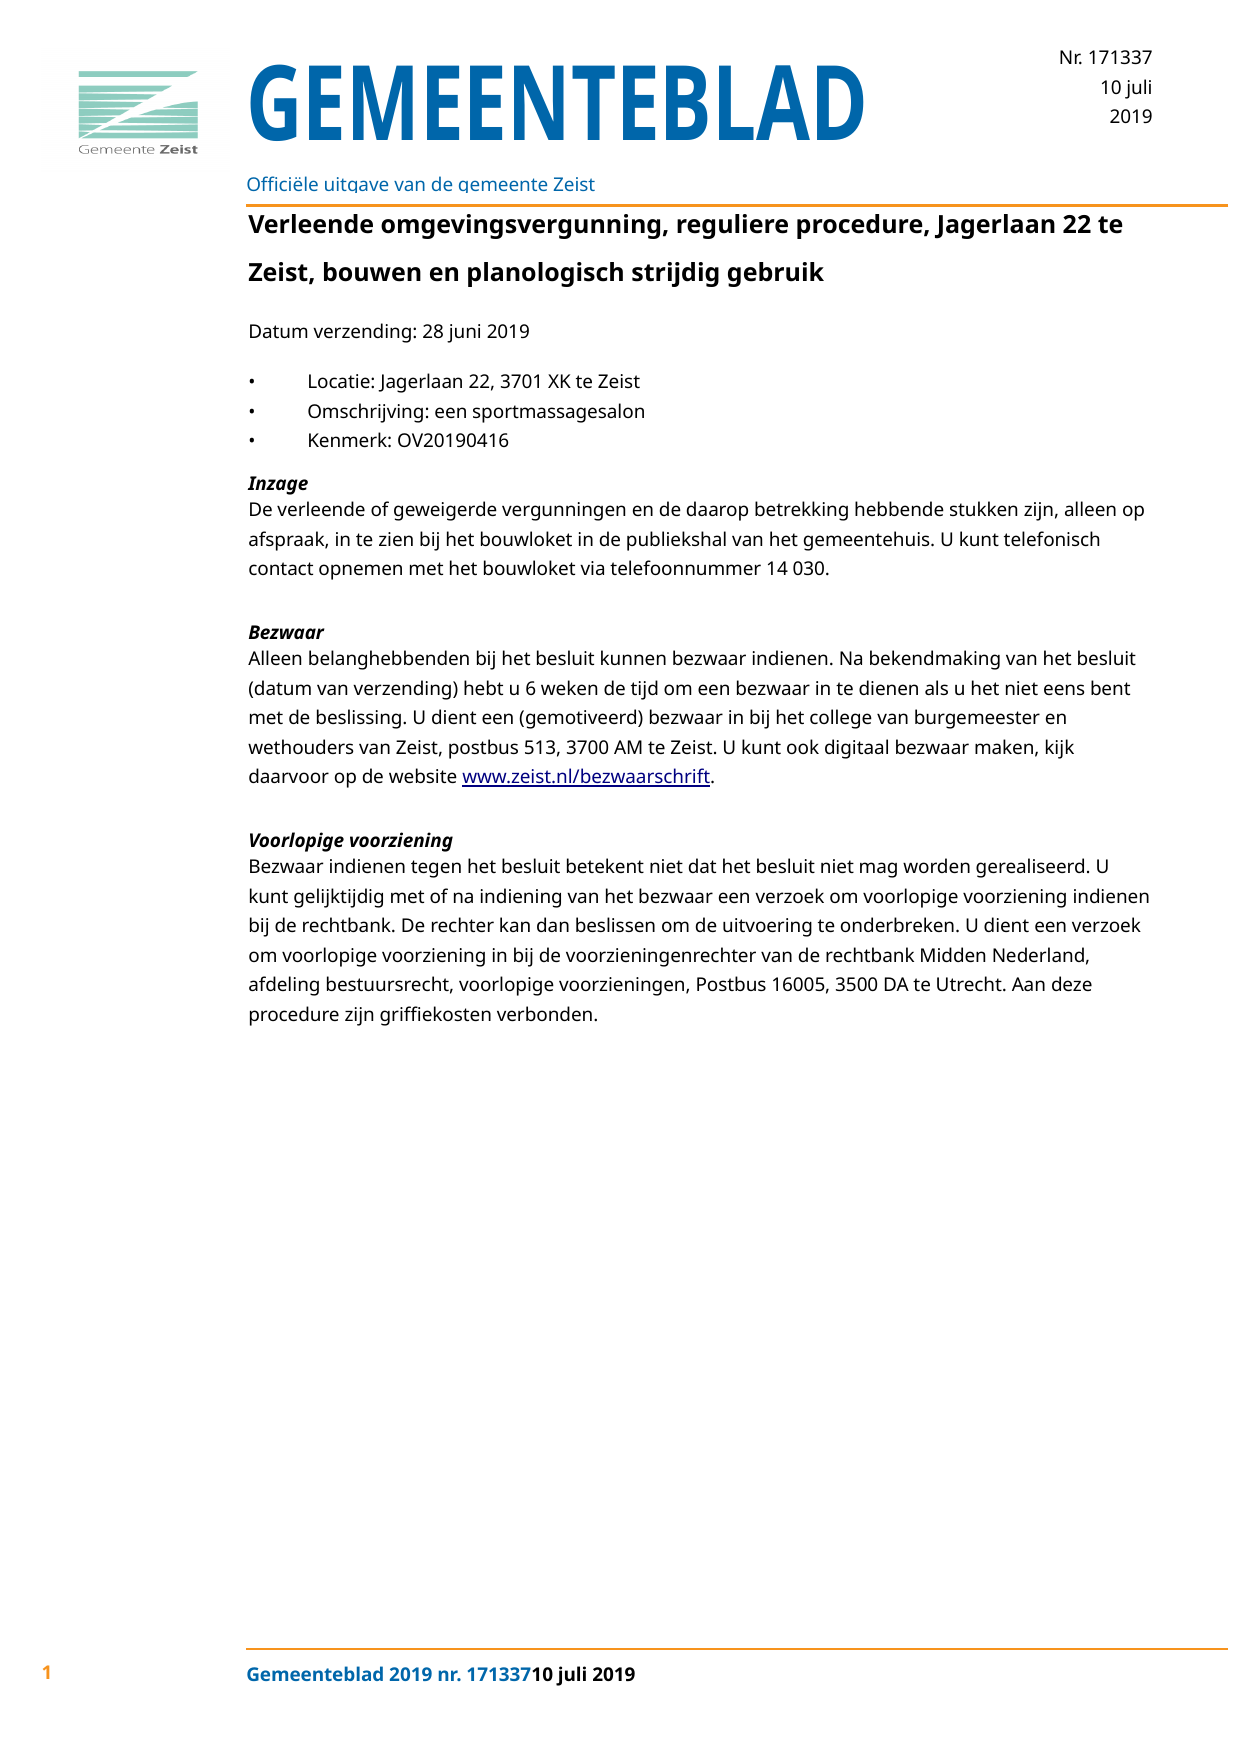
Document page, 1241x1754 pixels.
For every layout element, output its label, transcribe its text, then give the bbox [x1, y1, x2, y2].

text Inzage [248, 471, 1152, 496]
text De verleende of geweigerde vergunningen en de daarop betrekking hebbende stukken zijn, alleen op afspraak, in te zien bij het bouwloket in de publiekshal van het gemeentehuis. U kunt telefonisch contact opnemen met het bouwloket via telefoonnummer 14 030. [248, 496, 1152, 581]
text Voorlopige voorziening [248, 827, 1152, 853]
list Kenmerk: OV20190416 [248, 427, 1152, 453]
text Verleende omgevingsvergunning, reguliere procedure, Jagerlaan 22 te Zeist, bouwen en planologisch strijdig gebruik [248, 207, 1152, 288]
list Omschrijving: een sportmassagesalon [248, 398, 1152, 424]
text Datum verzending: 28 juni 2019 [248, 318, 1152, 344]
picture [41, 47, 231, 172]
list Locatie: Jagerlaan 22, 3701 XK te Zeist [248, 368, 1152, 394]
text Alleen belanghebbenden bij het besluit kunnen bezwaar indienen. Na bekendmaking van het besluit (datum van verzending) hebt u 6 weken de tijd om een bezwaar in te dienen als u het niet eens bent met de beslissing. U dient een (gemotiveerd) bezwaar in bij het college van burgemeester en wethouders van Zeist, postbus 513, 3700 AM te Zeist. U kunt ook digitaal bezwaar maken, kijk daarvoor op de website www.zeist.nl/bezwaarschrift. [248, 645, 1152, 789]
text Bezwaar [248, 619, 1152, 645]
text Bezwaar indienen tegen het besluit betekent niet dat het besluit niet mag worden gerealiseerd. U kunt gelijktijdig met of na indiening van het bezwaar een verzoek om voorlopige voorziening indienen bij de rechtbank. De rechter kan dan beslissen om de uitvoering te onderbreken. U dient een verzoek om voorlopige voorziening in bij de voorzieningenrechter van de rechtbank Midden Nederland, afdeling bestuursrecht, voorlopige voorzieningen, Postbus 16005, 3500 DA te Utrecht. Aan deze procedure zijn griffiekosten verbonden. [248, 853, 1152, 1027]
